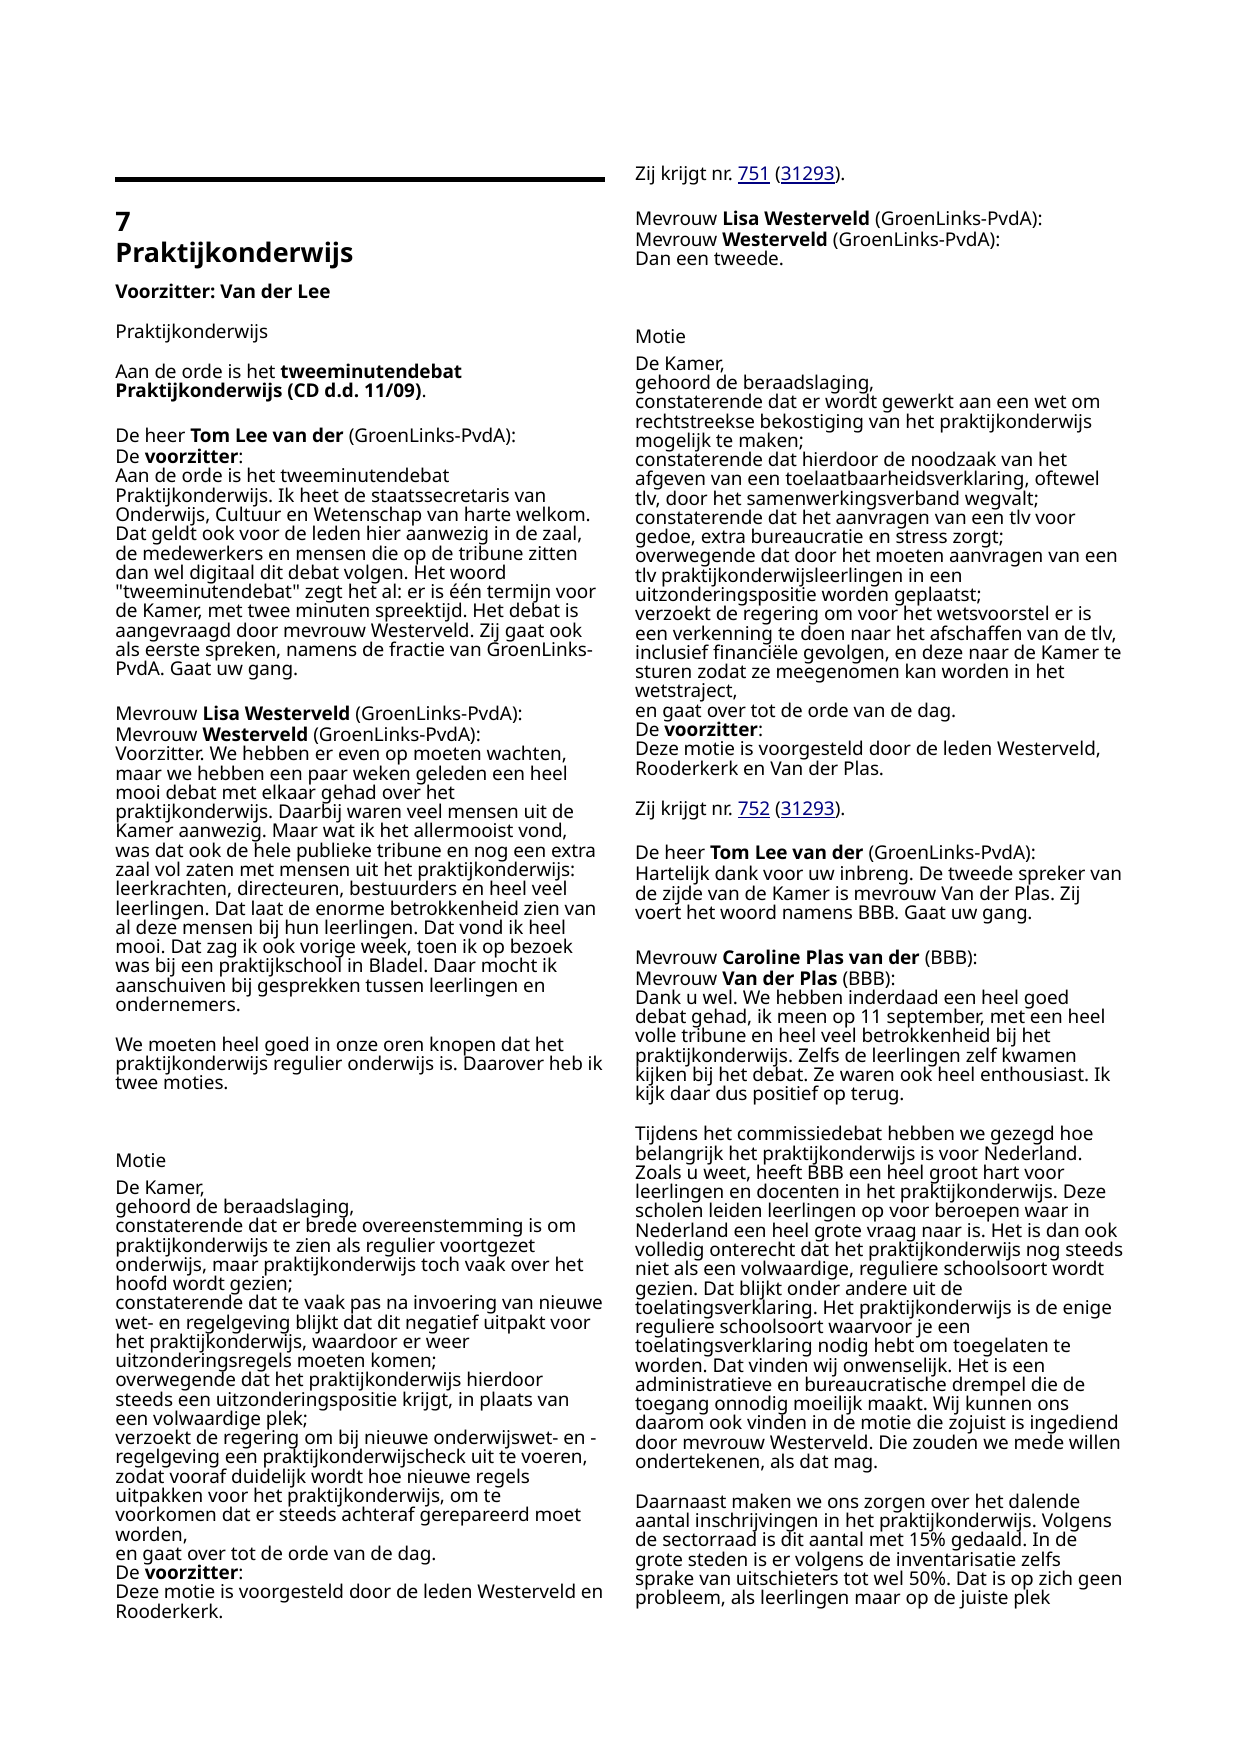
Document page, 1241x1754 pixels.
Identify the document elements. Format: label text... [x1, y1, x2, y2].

text De voorzitter: [635, 721, 1125, 740]
text gehoord de beraadslaging, [115, 1198, 605, 1217]
text Zij krijgt nr. 752 (31293). [635, 799, 1125, 819]
text De Kamer, [635, 355, 1125, 374]
text constaterende dat er brede overeenstemming is om praktijkonderwijs te zien als regulier voortgezet onderwijs, maar praktijkonderwijs toch vaak over het hoofd wordt gezien; [115, 1217, 605, 1294]
text Motie [635, 323, 1125, 349]
text Voorzitter: Van der Lee [115, 283, 605, 302]
text verzoekt de regering om voor het wetsvoorstel er is een verkenning te doen naar het afschaffen van de tlv, inclusief financiële gevolgen, en deze naar de Kamer te sturen zodat ze meegenomen kan worden in het wetstraject, [635, 605, 1125, 702]
text constaterende dat het aanvragen van een tlv voor gedoe, extra bureaucratie en stress zorgt; [635, 509, 1125, 547]
text Tijdens het commissiedebat hebben we gezegd hoe belangrijk het praktijkonderwijs is voor Nederland. Zoals u weet, heeft BBB een heel groot hart voor leerlingen en docenten in het praktijkonderwijs. Deze scholen leiden leerlingen op voor beroepen waar in Nederland een heel grote vraag naar is. Het is dan ook volledig onterecht dat het praktijkonderwijs nog steeds niet als een volwaardige, reguliere schoolsoort wordt gezien. Dat blijkt onder andere uit de toelatingsverklaring. Het praktijkonderwijs is de enige reguliere schoolsoort waarvoor je een toelatingsverklaring nodig hebt om toegelaten te worden. Dat vinden wij onwenselijk. Het is een administratieve en bureaucratische drempel die de toegang onnodig moeilijk maakt. Wij kunnen ons daarom ook vinden in de motie die zojuist is ingediend door mevrouw Westerveld. Die zouden we mede willen ondertekenen, als dat mag. [635, 1125, 1125, 1472]
text gehoord de beraadslaging, [635, 374, 1125, 393]
text Dank u wel. We hebben inderdaad een heel goed debat gehad, ik meen op 11 september, met een heel volle tribune en heel veel betrokkenheid bij het praktijkonderwijs. Zelfs de leerlingen zelf kwamen kijken bij het debat. Ze waren ook heel enthousiast. Ik kijk daar dus positief op terug. [635, 989, 1125, 1104]
text Mevrouw Westerveld (GroenLinks-PvdA): [115, 726, 605, 745]
text Mevrouw Lisa Westerveld (GroenLinks-PvdA): [635, 205, 1125, 231]
text De voorzitter: [115, 1564, 605, 1583]
text Aan de orde is het tweeminutendebat Praktijkonderwijs (CD d.d. 11/09). [115, 363, 605, 402]
text Motie [115, 1147, 605, 1173]
text Mevrouw Westerveld (GroenLinks-PvdA): [635, 231, 1125, 250]
text Praktijkonderwijs [115, 323, 605, 342]
text 7 [115, 203, 605, 239]
text De heer Tom Lee van der (GroenLinks-PvdA): [115, 422, 605, 448]
text Hartelijk dank voor uw inbreng. De tweede spreker van de zijde van de Kamer is mevrouw Van der Plas. Zij voert het woord namens BBB. Gaat uw gang. [635, 865, 1125, 923]
text Mevrouw Lisa Westerveld (GroenLinks-PvdA): [115, 700, 605, 726]
text De Kamer, [115, 1179, 605, 1198]
text Dan een tweede. [635, 250, 1125, 270]
text constaterende dat te vaak pas na invoering van nieuwe wet- en regelgeving blijkt dat dit negatief uitpakt voor het praktijkonderwijs, waardoor er weer uitzonderingsregels moeten komen; [115, 1294, 605, 1371]
text Aan de orde is het tweeminutendebat Praktijkonderwijs. Ik heet de staatssecretaris van Onderwijs, Cultuur en Wetenschap van harte welkom. Dat geldt ook voor de leden hier aanwezig in de zaal, de medewerkers en mensen die op de tribune zitten dan wel digitaal dit debat volgen. Het woord "tweeminutendebat" zegt het al: er is één termijn voor de Kamer, met twee minuten spreektijd. Het debat is aangevraagd door mevrouw Westerveld. Zij gaat ook als eerste spreken, namens de fractie van GroenLinks-PvdA. Gaat uw gang. [115, 467, 605, 679]
text Deze motie is voorgesteld door de leden Westerveld en Rooderkerk. [115, 1583, 605, 1622]
text De voorzitter: [115, 448, 605, 467]
text Daarnaast maken we ons zorgen over het dalende aantal inschrijvingen in het praktijkonderwijs. Volgens de sectorraad is dit aantal met 15% gedaald. In de grote steden is er volgens de inventarisatie zelfs sprake van uitschieters tot wel 50%. Dat is op zich geen probleem, als leerlingen maar op de juiste plek [635, 1493, 1125, 1608]
text verzoekt de regering om bij nieuwe onderwijswet- en -regelgeving een praktijkonderwijscheck uit te voeren, zodat vooraf duidelijk wordt hoe nieuwe regels uitpakken voor het praktijkonderwijs, om te voorkomen dat er steeds achteraf gerepareerd moet worden, [115, 1429, 605, 1545]
text overwegende dat door het moeten aanvragen van een tlv praktijkonderwijsleerlingen in een uitzonderingspositie worden geplaatst; [635, 547, 1125, 605]
text constaterende dat er wordt gewerkt aan een wet om rechtstreekse bekostiging van het praktijkonderwijs mogelijk te maken; [635, 393, 1125, 451]
text Voorzitter. We hebben er even op moeten wachten, maar we hebben een paar weken geleden een heel mooi debat met elkaar gehad over het praktijkonderwijs. Daarbij waren veel mensen uit de Kamer aanwezig. Maar wat ik het allermooist vond, was dat ook de hele publieke tribune en nog een extra zaal vol zaten met mensen uit het praktijkonderwijs: leerkrachten, directeuren, bestuurders en heel veel leerlingen. Dat laat de enorme betrokkenheid zien van al deze mensen bij hun leerlingen. Dat vond ik heel mooi. Dat zag ik ook vorige week, toen ik op bezoek was bij een praktijkschool in Bladel. Daar mocht ik aanschuiven bij gesprekken tussen leerlingen en ondernemers. [115, 745, 605, 1015]
text en gaat over tot de orde van de dag. [115, 1545, 605, 1564]
text constaterende dat hierdoor de noodzaak van het afgeven van een toelaatbaarheidsverklaring, oftewel tlv, door het samenwerkingsverband wegvalt; [635, 451, 1125, 509]
text De heer Tom Lee van der (GroenLinks-PvdA): [635, 839, 1125, 865]
text Mevrouw Van der Plas (BBB): [635, 970, 1125, 989]
text Zij krijgt nr. 751 (31293). [635, 165, 1125, 184]
text Deze motie is voorgesteld door de leden Westerveld, Rooderkerk en Van der Plas. [635, 740, 1125, 779]
text en gaat over tot de orde van de dag. [635, 702, 1125, 721]
text Praktijkonderwijs [115, 239, 605, 283]
text overwegende dat het praktijkonderwijs hierdoor steeds een uitzonderingspositie krijgt, in plaats van een volwaardige plek; [115, 1371, 605, 1429]
text Mevrouw Caroline Plas van der (BBB): [635, 944, 1125, 970]
text We moeten heel goed in onze oren knopen dat het praktijkonderwijs regulier onderwijs is. Daarover heb ik twee moties. [115, 1036, 605, 1094]
